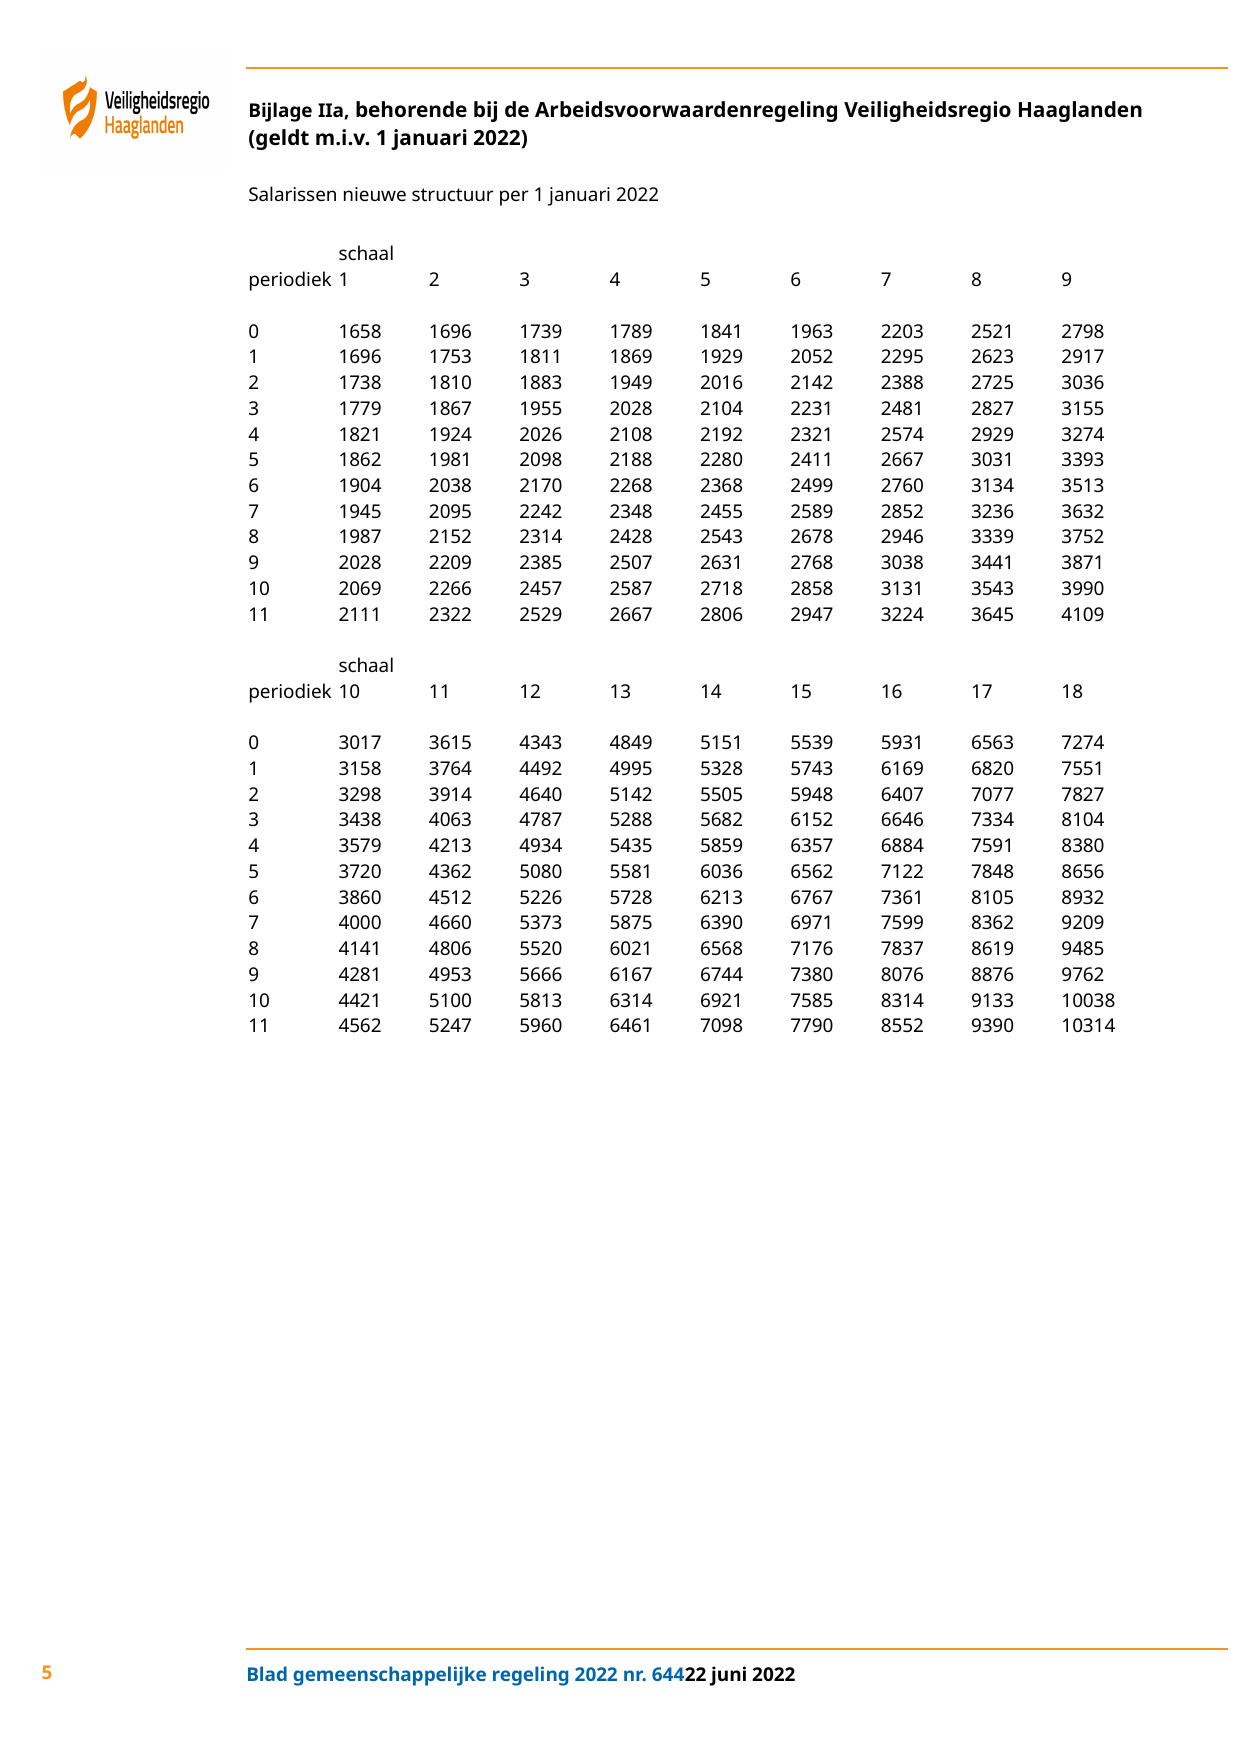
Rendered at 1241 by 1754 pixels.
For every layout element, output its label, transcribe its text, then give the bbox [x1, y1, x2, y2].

table_cell 8619 [971, 935, 1061, 961]
table_cell 1955 [519, 395, 609, 421]
table_cell 1658 [338, 318, 429, 343]
table_cell 6021 [609, 935, 700, 961]
table_cell 6563 [971, 730, 1061, 755]
table_cell [971, 652, 1061, 678]
table_cell 4063 [429, 807, 519, 832]
table_cell 5743 [790, 755, 881, 781]
table_cell 1789 [609, 318, 700, 343]
table_cell 4512 [429, 884, 519, 909]
table_cell 5875 [609, 910, 700, 935]
table_cell 11 [429, 678, 519, 704]
table_cell 4660 [429, 910, 519, 935]
table_cell 3990 [1061, 575, 1152, 601]
table_cell 2725 [971, 369, 1061, 395]
table_cell 15 [790, 678, 881, 704]
table_cell 2589 [790, 498, 881, 524]
table_cell 11 [248, 601, 338, 627]
table_header schaal [338, 241, 429, 266]
table_cell 8104 [1061, 807, 1152, 832]
table_cell 2314 [519, 524, 609, 549]
table_cell 7361 [881, 884, 971, 909]
table_cell 7827 [1061, 781, 1152, 807]
table_cell 2667 [609, 601, 700, 627]
table_header [971, 241, 1061, 266]
table_cell 2170 [519, 472, 609, 498]
table_cell 3764 [429, 755, 519, 781]
table_cell 2 [248, 369, 338, 395]
table_cell 9390 [971, 1013, 1061, 1038]
table_cell 2457 [519, 575, 609, 601]
table_cell [429, 652, 519, 678]
table_cell [609, 652, 700, 678]
table_cell 5 [248, 446, 338, 472]
table_cell 5728 [609, 884, 700, 909]
table_cell 2852 [881, 498, 971, 524]
table_cell 8105 [971, 884, 1061, 909]
table_cell 2268 [609, 472, 700, 498]
table_cell 8552 [881, 1013, 971, 1038]
table_cell [338, 292, 429, 318]
table_cell 1867 [429, 395, 519, 421]
table_cell 1696 [338, 344, 429, 369]
table_cell 3 [248, 807, 338, 832]
table_cell 3 [519, 266, 609, 292]
table_cell 2209 [429, 549, 519, 575]
table_cell [1061, 652, 1152, 678]
table_header [881, 241, 971, 266]
table_cell 2188 [609, 446, 700, 472]
table_cell 4787 [519, 807, 609, 832]
table_cell 3031 [971, 446, 1061, 472]
table_cell 5859 [700, 833, 790, 858]
table_cell 5080 [519, 858, 609, 884]
table_cell 4953 [429, 961, 519, 987]
table_cell 9 [248, 549, 338, 575]
table_cell 1753 [429, 344, 519, 369]
table_header [248, 241, 338, 266]
table_cell 6036 [700, 858, 790, 884]
table_cell 4141 [338, 935, 429, 961]
table_cell 1810 [429, 369, 519, 395]
table_cell 2069 [338, 575, 429, 601]
table_cell 3615 [429, 730, 519, 755]
table_cell 2507 [609, 549, 700, 575]
table_cell 3038 [881, 549, 971, 575]
table_cell 8656 [1061, 858, 1152, 884]
table_cell 2016 [700, 369, 790, 395]
table_cell [429, 627, 519, 652]
table_cell 2038 [429, 472, 519, 498]
table_cell 7 [881, 266, 971, 292]
table_cell [519, 627, 609, 652]
table_cell 8380 [1061, 833, 1152, 858]
table_header [1061, 241, 1152, 266]
table_cell 4213 [429, 833, 519, 858]
table_cell 6407 [881, 781, 971, 807]
table_cell [248, 292, 338, 318]
table_cell [700, 704, 790, 729]
table_cell 7 [248, 910, 338, 935]
table_cell 7551 [1061, 755, 1152, 781]
table_cell 4343 [519, 730, 609, 755]
table_cell 5100 [429, 987, 519, 1012]
table_cell 2026 [519, 421, 609, 446]
table_cell 7176 [790, 935, 881, 961]
table_cell [1061, 704, 1152, 729]
table_cell 4 [248, 833, 338, 858]
table_cell 3914 [429, 781, 519, 807]
table_cell 6152 [790, 807, 881, 832]
table_cell 6568 [700, 935, 790, 961]
table_cell 7122 [881, 858, 971, 884]
table_cell 3441 [971, 549, 1061, 575]
table_cell 1779 [338, 395, 429, 421]
table_cell 9 [248, 961, 338, 987]
table_cell 2368 [700, 472, 790, 498]
table_cell 4492 [519, 755, 609, 781]
table_cell 6357 [790, 833, 881, 858]
table_cell 1 [338, 266, 429, 292]
table_cell 3393 [1061, 446, 1152, 472]
table_cell 1696 [429, 318, 519, 343]
table_cell 2858 [790, 575, 881, 601]
table_cell 3871 [1061, 549, 1152, 575]
table_cell 5288 [609, 807, 700, 832]
table_cell 3298 [338, 781, 429, 807]
table_cell 2806 [700, 601, 790, 627]
table_cell 2768 [790, 549, 881, 575]
table_cell 4934 [519, 833, 609, 858]
table_cell [609, 292, 700, 318]
table_cell 6213 [700, 884, 790, 909]
table_cell 5 [248, 858, 338, 884]
table_cell [248, 704, 338, 729]
table_cell 8076 [881, 961, 971, 987]
table_cell 2095 [429, 498, 519, 524]
table_cell 6390 [700, 910, 790, 935]
table_cell 7 [248, 498, 338, 524]
table_cell [519, 704, 609, 729]
table_cell 1949 [609, 369, 700, 395]
table_cell [700, 292, 790, 318]
table_cell [519, 652, 609, 678]
table_cell 7077 [971, 781, 1061, 807]
table_cell 2192 [700, 421, 790, 446]
table_cell 2481 [881, 395, 971, 421]
table_cell 2266 [429, 575, 519, 601]
table_header [790, 241, 881, 266]
table_cell 3274 [1061, 421, 1152, 446]
table_cell 5247 [429, 1013, 519, 1038]
table_cell 18 [1061, 678, 1152, 704]
table_cell [790, 292, 881, 318]
table_cell 2231 [790, 395, 881, 421]
table_cell [790, 652, 881, 678]
text Salarissen nieuwe structuur per 1 januari 2022 [248, 181, 1152, 207]
table_cell 2108 [609, 421, 700, 446]
table_header [609, 241, 700, 266]
table_cell 4000 [338, 910, 429, 935]
table_cell [971, 704, 1061, 729]
table_cell 6971 [790, 910, 881, 935]
table_cell 2 [429, 266, 519, 292]
table_cell 4849 [609, 730, 700, 755]
table_cell 1929 [700, 344, 790, 369]
table_cell [971, 627, 1061, 652]
table_cell 6 [790, 266, 881, 292]
table_cell [519, 292, 609, 318]
table_cell 8314 [881, 987, 971, 1012]
table_cell 2428 [609, 524, 700, 549]
table_cell 5 [700, 266, 790, 292]
table_cell 6169 [881, 755, 971, 781]
table_cell 6461 [609, 1013, 700, 1038]
table_cell 8 [248, 935, 338, 961]
table_cell 2111 [338, 601, 429, 627]
table_cell 2411 [790, 446, 881, 472]
table_cell 4421 [338, 987, 429, 1012]
table_cell 2 [248, 781, 338, 807]
table_cell 6562 [790, 858, 881, 884]
table_cell 2667 [881, 446, 971, 472]
table_cell 14 [700, 678, 790, 704]
table_cell 2385 [519, 549, 609, 575]
table_cell 10 [248, 987, 338, 1012]
table_cell 3543 [971, 575, 1061, 601]
table_cell [881, 292, 971, 318]
table_cell 7848 [971, 858, 1061, 884]
table_cell 7098 [700, 1013, 790, 1038]
table_cell 3438 [338, 807, 429, 832]
table_cell [790, 704, 881, 729]
table_cell 4281 [338, 961, 429, 987]
table_cell 2631 [700, 549, 790, 575]
table_cell 6767 [790, 884, 881, 909]
table_cell 10 [338, 678, 429, 704]
table_cell [248, 652, 338, 678]
table_cell 0 [248, 730, 338, 755]
table_cell 2388 [881, 369, 971, 395]
table_cell 8 [971, 266, 1061, 292]
table_cell 2587 [609, 575, 700, 601]
table_cell 4109 [1061, 601, 1152, 627]
table_cell 3224 [881, 601, 971, 627]
table_cell [881, 652, 971, 678]
table_cell 6884 [881, 833, 971, 858]
table_cell [1061, 292, 1152, 318]
table_cell 9762 [1061, 961, 1152, 987]
table_cell 3131 [881, 575, 971, 601]
table_cell 2203 [881, 318, 971, 343]
table_cell 2827 [971, 395, 1061, 421]
table_cell 6167 [609, 961, 700, 987]
table_cell 2028 [609, 395, 700, 421]
table_cell 2947 [790, 601, 881, 627]
table_cell 1811 [519, 344, 609, 369]
table_cell 2543 [700, 524, 790, 549]
table_cell 7334 [971, 807, 1061, 832]
table_cell 2455 [700, 498, 790, 524]
table_cell 8362 [971, 910, 1061, 935]
table_cell 1821 [338, 421, 429, 446]
table_cell 2280 [700, 446, 790, 472]
table_cell 5505 [700, 781, 790, 807]
table_cell 2242 [519, 498, 609, 524]
table_cell 3 [248, 395, 338, 421]
table_cell 3720 [338, 858, 429, 884]
table_cell 1841 [700, 318, 790, 343]
table_cell 2760 [881, 472, 971, 498]
table_cell 4640 [519, 781, 609, 807]
table_cell 1869 [609, 344, 700, 369]
table_cell [881, 704, 971, 729]
table_cell 5581 [609, 858, 700, 884]
table_cell 7599 [881, 910, 971, 935]
table_cell [609, 704, 700, 729]
table_cell 6314 [609, 987, 700, 1012]
table_cell 2098 [519, 446, 609, 472]
table_cell 3339 [971, 524, 1061, 549]
table_cell 1924 [429, 421, 519, 446]
table_cell 4995 [609, 755, 700, 781]
table_cell 7837 [881, 935, 971, 961]
table_cell 6646 [881, 807, 971, 832]
table_cell 1963 [790, 318, 881, 343]
table_cell 5328 [700, 755, 790, 781]
table_cell [700, 652, 790, 678]
table_cell 6921 [700, 987, 790, 1012]
table_cell 2104 [700, 395, 790, 421]
table_cell 1862 [338, 446, 429, 472]
table_cell 1987 [338, 524, 429, 549]
table_cell 3513 [1061, 472, 1152, 498]
table_cell 17 [971, 678, 1061, 704]
table_cell 7790 [790, 1013, 881, 1038]
table_cell 13 [609, 678, 700, 704]
table_cell [700, 627, 790, 652]
table_cell 2929 [971, 421, 1061, 446]
table_cell 3017 [338, 730, 429, 755]
table_cell 7591 [971, 833, 1061, 858]
table_cell 3158 [338, 755, 429, 781]
table_cell 2322 [429, 601, 519, 627]
table_cell 5682 [700, 807, 790, 832]
table_cell 5151 [700, 730, 790, 755]
table_cell [338, 627, 429, 652]
table_cell 5373 [519, 910, 609, 935]
table_cell 7585 [790, 987, 881, 1012]
table_cell 4562 [338, 1013, 429, 1038]
table_cell 2142 [790, 369, 881, 395]
table_cell 5960 [519, 1013, 609, 1038]
table_cell 11 [248, 1013, 338, 1038]
table_cell periodiek [248, 266, 338, 292]
table_cell 6744 [700, 961, 790, 987]
table_cell 3036 [1061, 369, 1152, 395]
table_cell 2295 [881, 344, 971, 369]
table_cell 0 [248, 318, 338, 343]
table_cell 10314 [1061, 1013, 1152, 1038]
table_cell 1945 [338, 498, 429, 524]
table_cell 4806 [429, 935, 519, 961]
table_cell 2152 [429, 524, 519, 549]
table_cell 6 [248, 472, 338, 498]
table_cell 8 [248, 524, 338, 549]
table_cell 10038 [1061, 987, 1152, 1012]
table_cell 2348 [609, 498, 700, 524]
table_cell 4 [609, 266, 700, 292]
table_cell 5520 [519, 935, 609, 961]
table_cell [429, 704, 519, 729]
table_cell 10 [248, 575, 338, 601]
table_cell [429, 292, 519, 318]
table_cell 5142 [609, 781, 700, 807]
table_cell 2678 [790, 524, 881, 549]
table_cell 9209 [1061, 910, 1152, 935]
table_cell 3632 [1061, 498, 1152, 524]
table_header [519, 241, 609, 266]
table_cell 2574 [881, 421, 971, 446]
table_cell 8876 [971, 961, 1061, 987]
table_cell 3860 [338, 884, 429, 909]
table_cell 3752 [1061, 524, 1152, 549]
table_cell 5813 [519, 987, 609, 1012]
table_cell 2529 [519, 601, 609, 627]
table_cell 3645 [971, 601, 1061, 627]
table_cell 5931 [881, 730, 971, 755]
table_cell 5539 [790, 730, 881, 755]
table_cell 9133 [971, 987, 1061, 1012]
table_cell 2028 [338, 549, 429, 575]
table_cell [248, 627, 338, 652]
table_cell 1 [248, 755, 338, 781]
table_cell 2718 [700, 575, 790, 601]
table_cell 4 [248, 421, 338, 446]
table_cell 2321 [790, 421, 881, 446]
table_cell 3236 [971, 498, 1061, 524]
table_cell 1 [248, 344, 338, 369]
table_cell 12 [519, 678, 609, 704]
table_cell 16 [881, 678, 971, 704]
table_cell 2052 [790, 344, 881, 369]
table_header [700, 241, 790, 266]
table_cell 1739 [519, 318, 609, 343]
table_cell 5435 [609, 833, 700, 858]
table_cell 2499 [790, 472, 881, 498]
table_cell 2623 [971, 344, 1061, 369]
table_header [429, 241, 519, 266]
table_cell 4362 [429, 858, 519, 884]
text Bijlage IIa, behorende bij de Arbeidsvoorwaardenregeling Veiligheidsregio Haaglanden (geldt m.i.v. 1 januari 2022) [248, 95, 1152, 152]
table_cell [790, 627, 881, 652]
table_cell 7380 [790, 961, 881, 987]
table_cell 2917 [1061, 344, 1152, 369]
table_cell 1738 [338, 369, 429, 395]
table_cell 2946 [881, 524, 971, 549]
table_cell 3134 [971, 472, 1061, 498]
table_cell schaal [338, 652, 429, 678]
table_cell 6820 [971, 755, 1061, 781]
table_cell 5948 [790, 781, 881, 807]
table_cell [1061, 627, 1152, 652]
table_cell 9 [1061, 266, 1152, 292]
table_cell 1904 [338, 472, 429, 498]
table_cell [609, 627, 700, 652]
table_cell [338, 704, 429, 729]
table_cell [971, 292, 1061, 318]
table_cell [881, 627, 971, 652]
table_cell 5666 [519, 961, 609, 987]
table_cell 3155 [1061, 395, 1152, 421]
picture [41, 47, 231, 172]
table_cell 8932 [1061, 884, 1152, 909]
table_cell 5226 [519, 884, 609, 909]
table_cell 2798 [1061, 318, 1152, 343]
table_cell periodiek [248, 678, 338, 704]
table_cell 7274 [1061, 730, 1152, 755]
table_cell 3579 [338, 833, 429, 858]
table_cell 6 [248, 884, 338, 909]
table_cell 2521 [971, 318, 1061, 343]
table_cell 1883 [519, 369, 609, 395]
table_cell 1981 [429, 446, 519, 472]
table_cell 9485 [1061, 935, 1152, 961]
